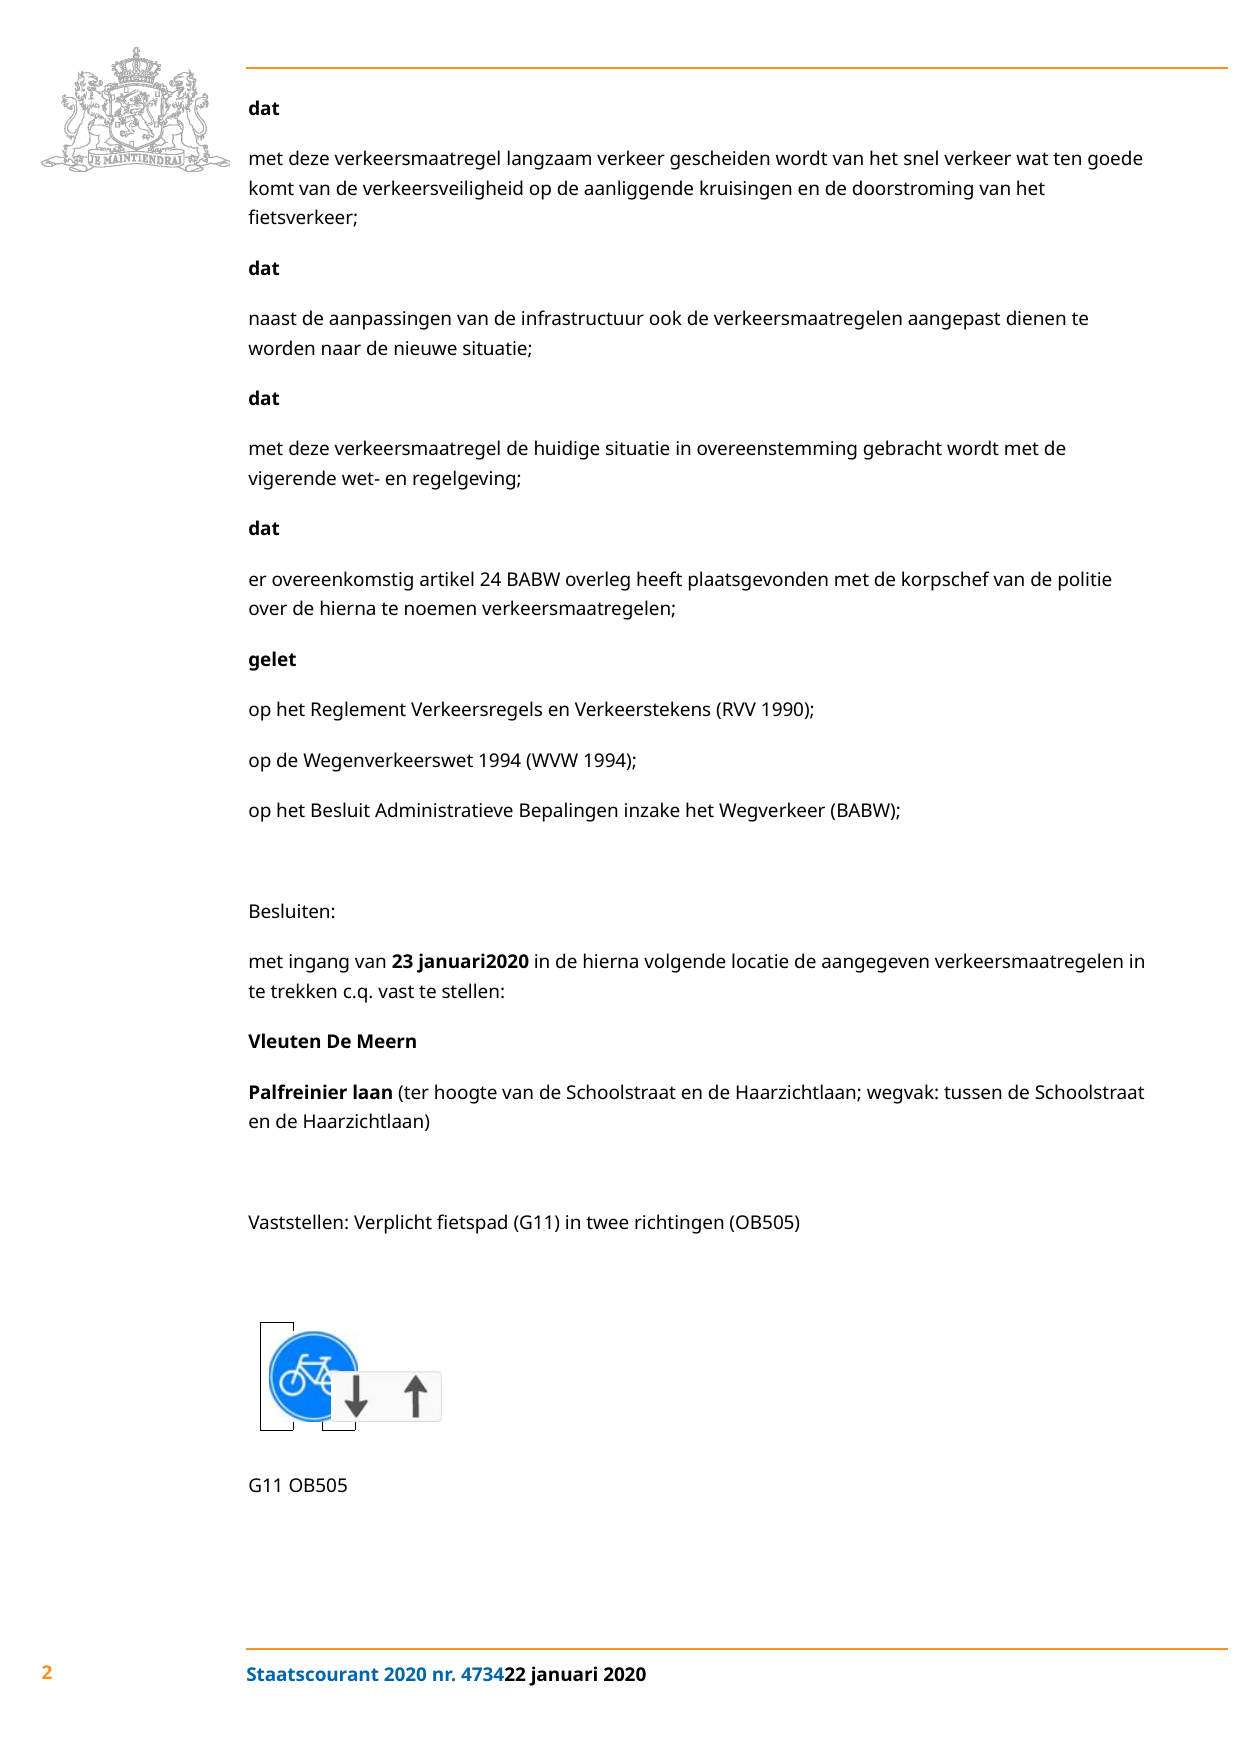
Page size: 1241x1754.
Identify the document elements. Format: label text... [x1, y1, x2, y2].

text Vaststellen: Verplicht fietspad (G11) in twee richtingen (OB505) [248, 1209, 1152, 1235]
text Besluiten: [248, 898, 1152, 924]
picture [268, 1331, 442, 1422]
text dat [248, 385, 1152, 411]
text G11 OB505 [248, 1472, 1152, 1498]
text met deze verkeersmaatregel de huidige situatie in overeenstemming gebracht wordt met de vigerende wet- en regelgeving; [248, 436, 1152, 491]
text Palfreinier laan (ter hoogte van de Schoolstraat en de Haarzichtlaan; wegvak: tussen de Schoolstraat en de Haarzichtlaan) [248, 1079, 1152, 1134]
picture [41, 47, 231, 172]
text op het Reglement Verkeersregels en Verkeerstekens (RVV 1990); [248, 696, 1152, 722]
text dat [248, 255, 1152, 281]
text dat [248, 95, 1152, 121]
text met ingang van 23 januari2020 in de hierna volgende locatie de aangegeven verkeersmaatregelen in te trekken c.q. vast te stellen: [248, 948, 1152, 1004]
text naast de aanpassingen van de infrastructuur ook de verkeersmaatregelen aangepast dienen te worden naar de nieuwe situatie; [248, 305, 1152, 361]
text er overeenkomstig artikel 24 BABW overleg heeft plaatsgevonden met de korpschef van de politie over de hierna te noemen verkeersmaatregelen; [248, 566, 1152, 621]
text dat [248, 516, 1152, 541]
text Vleuten De Meern [248, 1028, 1152, 1054]
text met deze verkeersmaatregel langzaam verkeer gescheiden wordt van het snel verkeer wat ten goede komt van de verkeersveiligheid op de aanliggende kruisingen en de doorstroming van het fietsverkeer; [248, 145, 1152, 230]
text op de Wegenverkeerswet 1994 (WVW 1994); [248, 747, 1152, 773]
text op het Besluit Administratieve Bepalingen inzake het Wegverkeer (BABW); [248, 797, 1152, 823]
text gelet [248, 646, 1152, 672]
